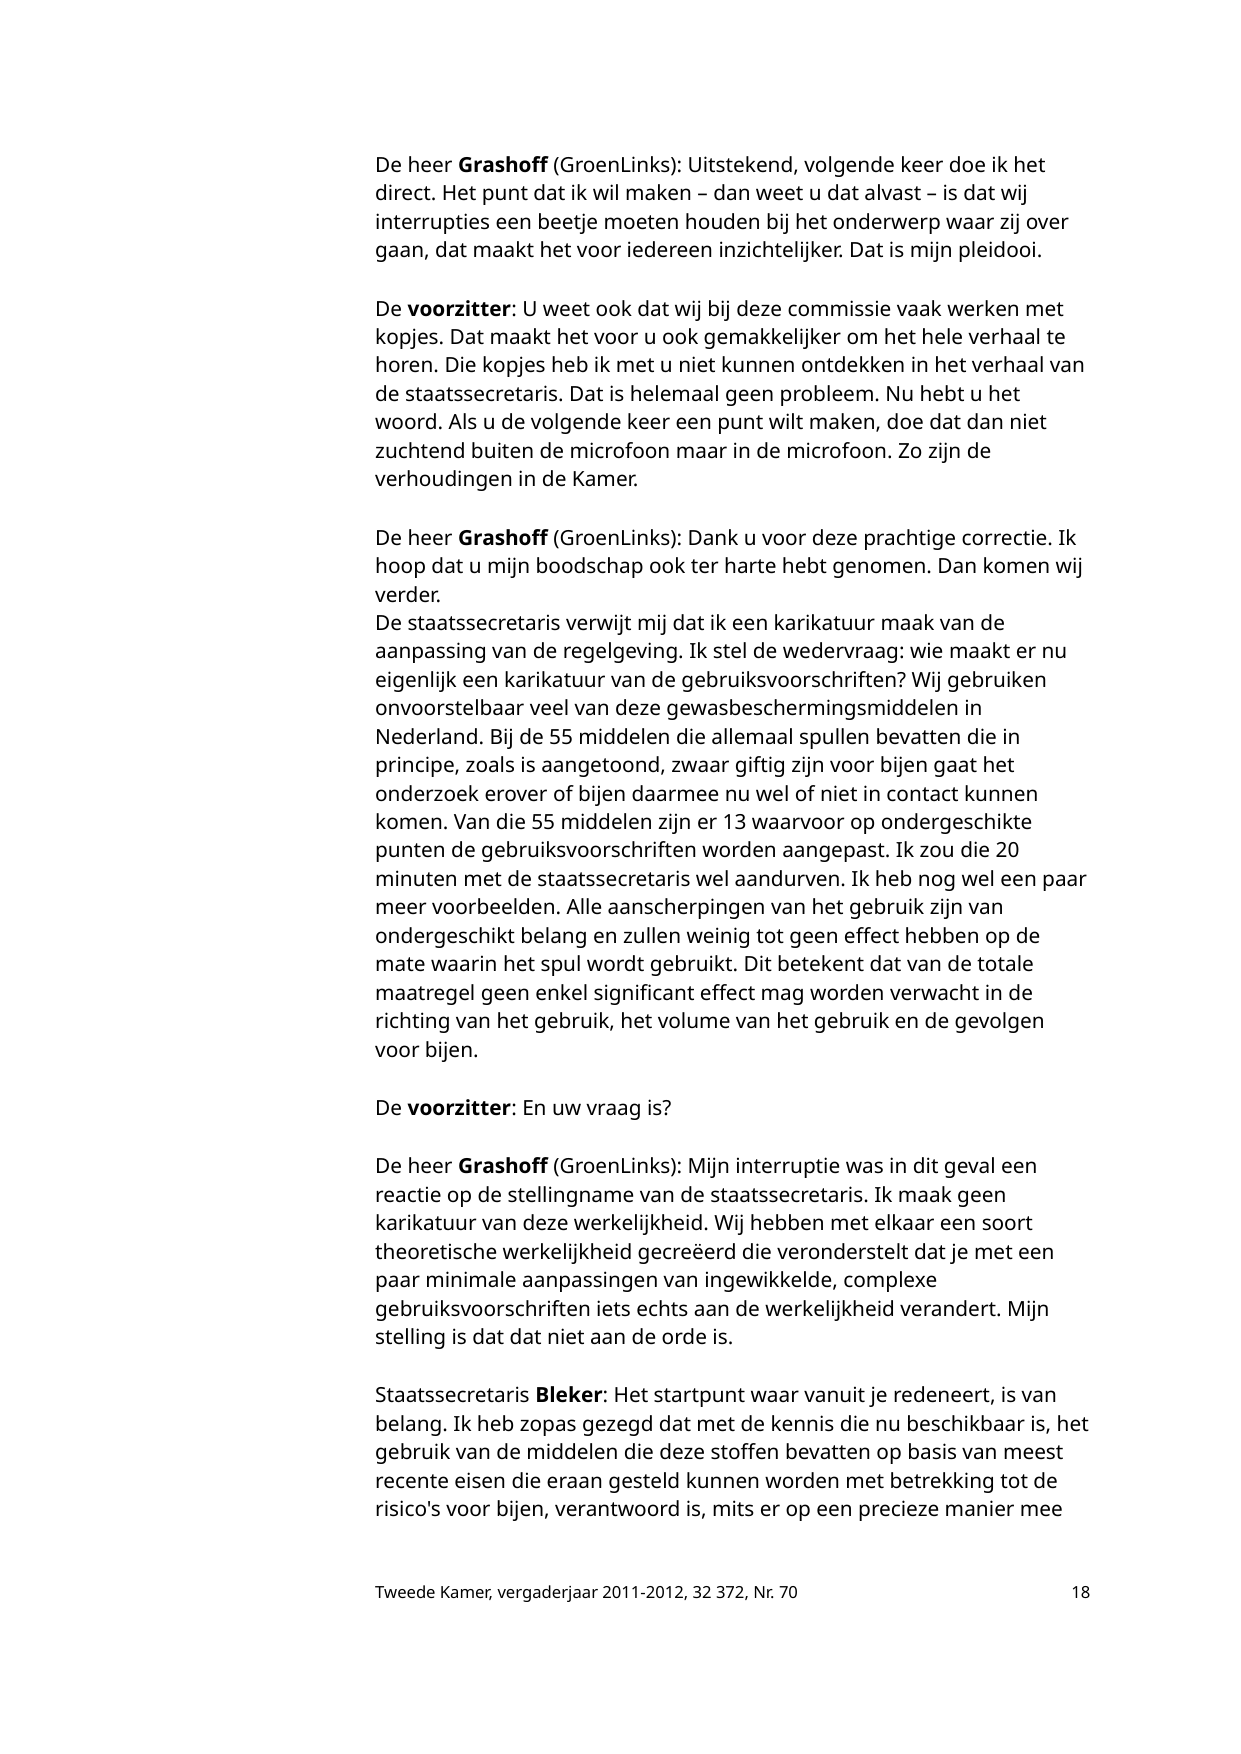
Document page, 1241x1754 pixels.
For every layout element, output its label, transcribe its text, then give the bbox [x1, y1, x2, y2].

text De staatssecretaris verwijt mij dat ik een karikatuur maak van de aanpassing van de regelgeving. Ik stel de wedervraag: wie maakt er nu eigenlijk een karikatuur van de gebruiksvoorschriften? Wij gebruiken onvoorstelbaar veel van deze gewasbeschermingsmiddelen in Nederland. Bij de 55 middelen die allemaal spullen bevatten die in principe, zoals is aangetoond, zwaar giftig zijn voor bijen gaat het onderzoek erover of bijen daarmee nu wel of niet in contact kunnen komen. Van die 55 middelen zijn er 13 waarvoor op ondergeschikte punten de gebruiksvoorschriften worden aangepast. Ik zou die 20 minuten met de staatssecretaris wel aandurven. Ik heb nog wel een paar meer voorbeelden. Alle aanscherpingen van het gebruik zijn van ondergeschikt belang en zullen weinig tot geen effect hebben op de mate waarin het spul wordt gebruikt. Dit betekent dat van de totale maatregel geen enkel significant effect mag worden verwacht in de richting van het gebruik, het volume van het gebruik en de gevolgen voor bijen. [375, 608, 1090, 1063]
text De heer Grashoff (GroenLinks): Dank u voor deze prachtige correctie. Ik hoop dat u mijn boodschap ook ter harte hebt genomen. Dan komen wij verder. [375, 523, 1090, 608]
text De voorzitter: En uw vraag is? [375, 1093, 1090, 1122]
text De heer Grashoff (GroenLinks): Mijn interruptie was in dit geval een reactie op de stellingname van de staatssecretaris. Ik maak geen karikatuur van deze werkelijkheid. Wij hebben met elkaar een soort theoretische werkelijkheid gecreëerd die veronderstelt dat je met een paar minimale aanpassingen van ingewikkelde, complexe gebruiksvoorschriften iets echts aan de werkelijkheid verandert. Mijn stelling is dat dat niet aan de orde is. [375, 1152, 1090, 1351]
text Staatssecretaris Bleker: Het startpunt waar vanuit je redeneert, is van belang. Ik heb zopas gezegd dat met de kennis die nu beschikbaar is, het gebruik van de middelen die deze stoffen bevatten op basis van meest recente eisen die eraan gesteld kunnen worden met betrekking tot de risico's voor bijen, verantwoord is, mits er op een precieze manier mee [375, 1381, 1090, 1523]
text De voorzitter: U weet ook dat wij bij deze commissie vaak werken met kopjes. Dat maakt het voor u ook gemakkelijker om het hele verhaal te horen. Die kopjes heb ik met u niet kunnen ontdekken in het verhaal van de staatssecretaris. Dat is helemaal geen probleem. Nu hebt u het woord. Als u de volgende keer een punt wilt maken, doe dat dan niet zuchtend buiten de microfoon maar in de microfoon. Zo zijn de verhoudingen in de Kamer. [375, 294, 1090, 493]
text De heer Grashoff (GroenLinks): Uitstekend, volgende keer doe ik het direct. Het punt dat ik wil maken – dan weet u dat alvast – is dat wij interrupties een beetje moeten houden bij het onderwerp waar zij over gaan, dat maakt het voor iedereen inzichtelijker. Dat is mijn pleidooi. [375, 150, 1090, 264]
